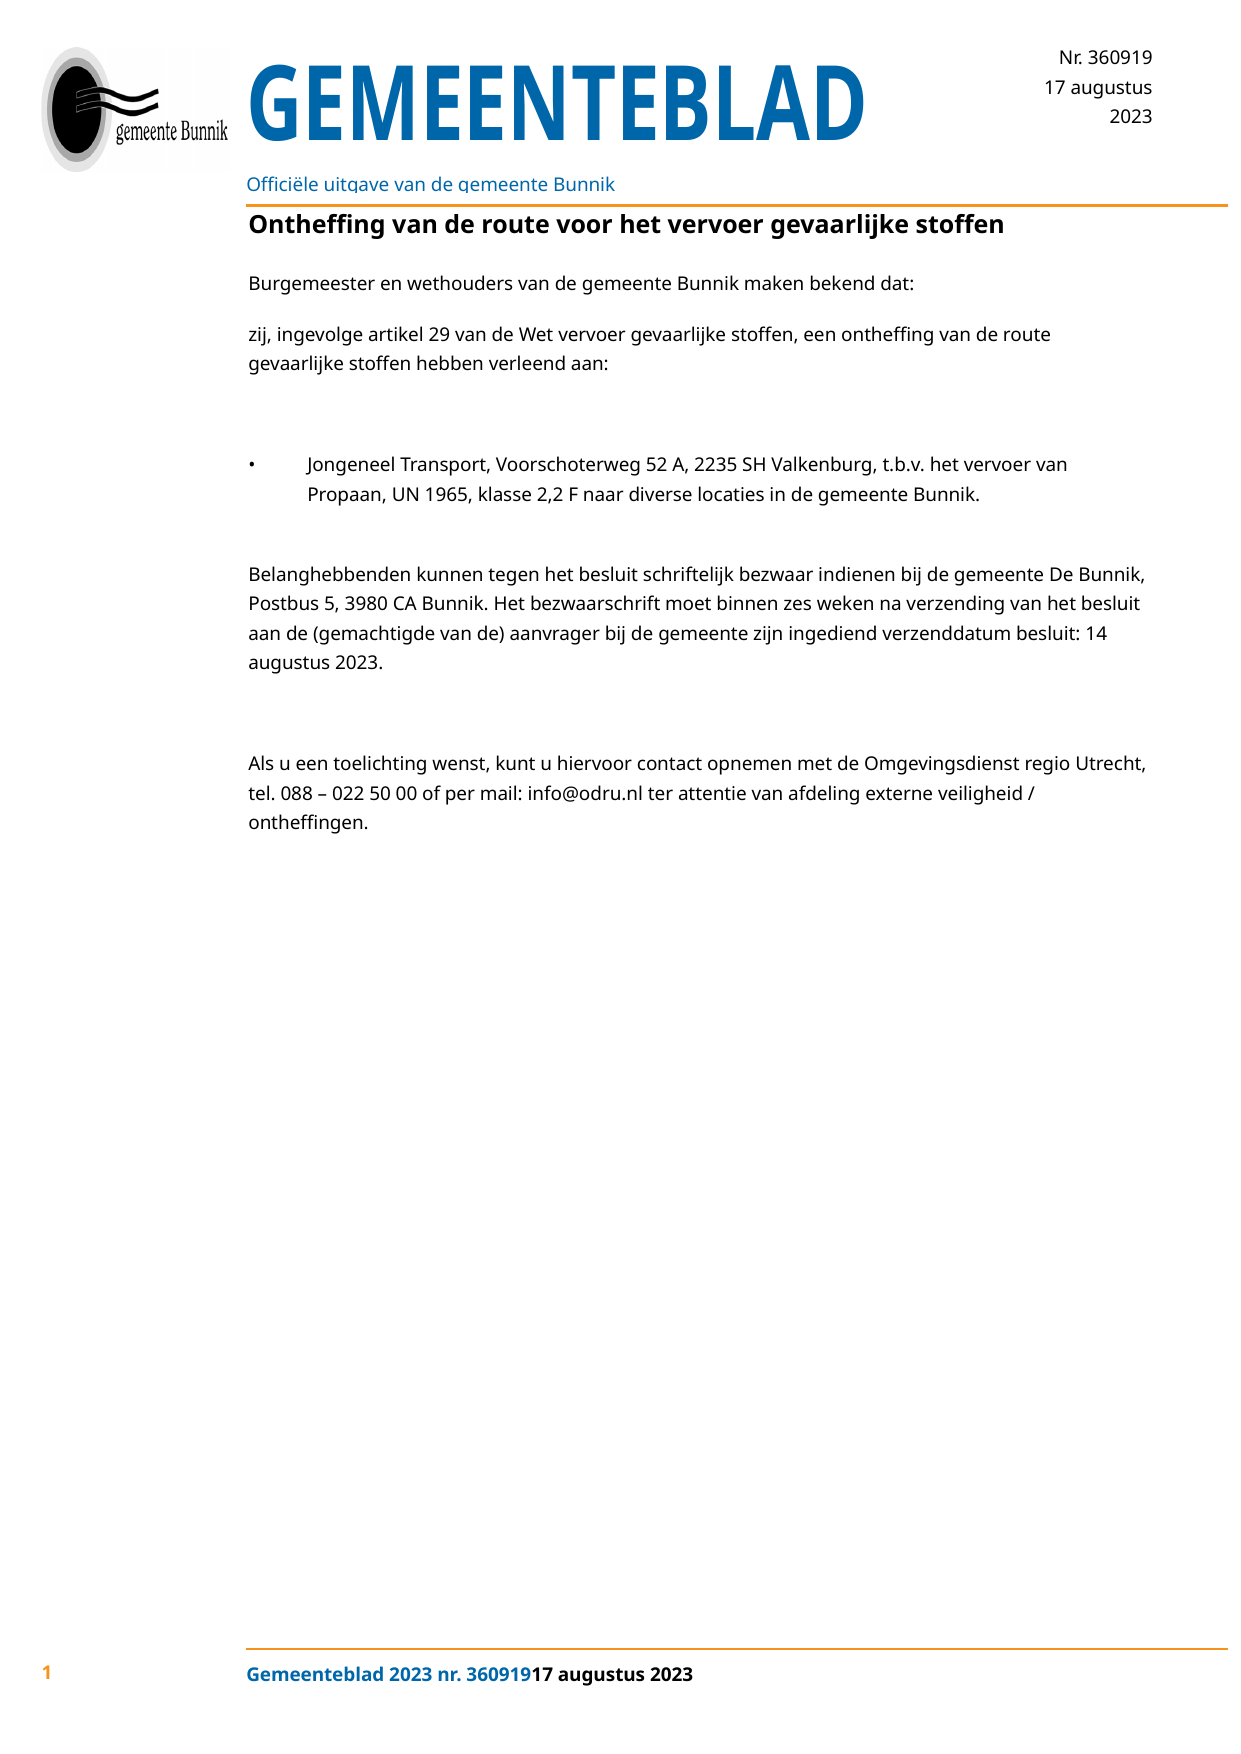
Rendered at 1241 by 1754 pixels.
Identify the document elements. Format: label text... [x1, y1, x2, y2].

text Belanghebbenden kunnen tegen het besluit schriftelijk bezwaar indienen bij de gemeente De Bunnik, Postbus 5, 3980 CA Bunnik. Het bezwaarschrift moet binnen zes weken na verzending van het besluit aan de (gemachtigde van de) aanvrager bij de gemeente zijn ingediend verzenddatum besluit: 14 augustus 2023. [248, 561, 1152, 675]
text Ontheffing van de route voor het vervoer gevaarlijke stoffen [248, 207, 1152, 241]
text Als u een toelichting wenst, kunt u hiervoor contact opnemen met de Omgevingsdienst regio Utrecht, tel. 088 – 022 50 00 of per mail: info@odru.nl ter attentie van afdeling externe veiligheid / ontheffingen. [248, 750, 1152, 835]
list Jongeneel Transport, Voorschoterweg 52 A, 2235 SH Valkenburg, t.b.v. het vervoer van Propaan, UN 1965, klasse 2,2 F naar diverse locaties in de gemeente Bunnik. [248, 451, 1152, 506]
text Burgemeester en wethouders van de gemeente Bunnik maken bekend dat: [248, 270, 1152, 296]
text zij, ingevolge artikel 29 van de Wet vervoer gevaarlijke stoffen, een ontheffing van de route gevaarlijke stoffen hebben verleend aan: [248, 321, 1152, 376]
picture [41, 47, 231, 172]
